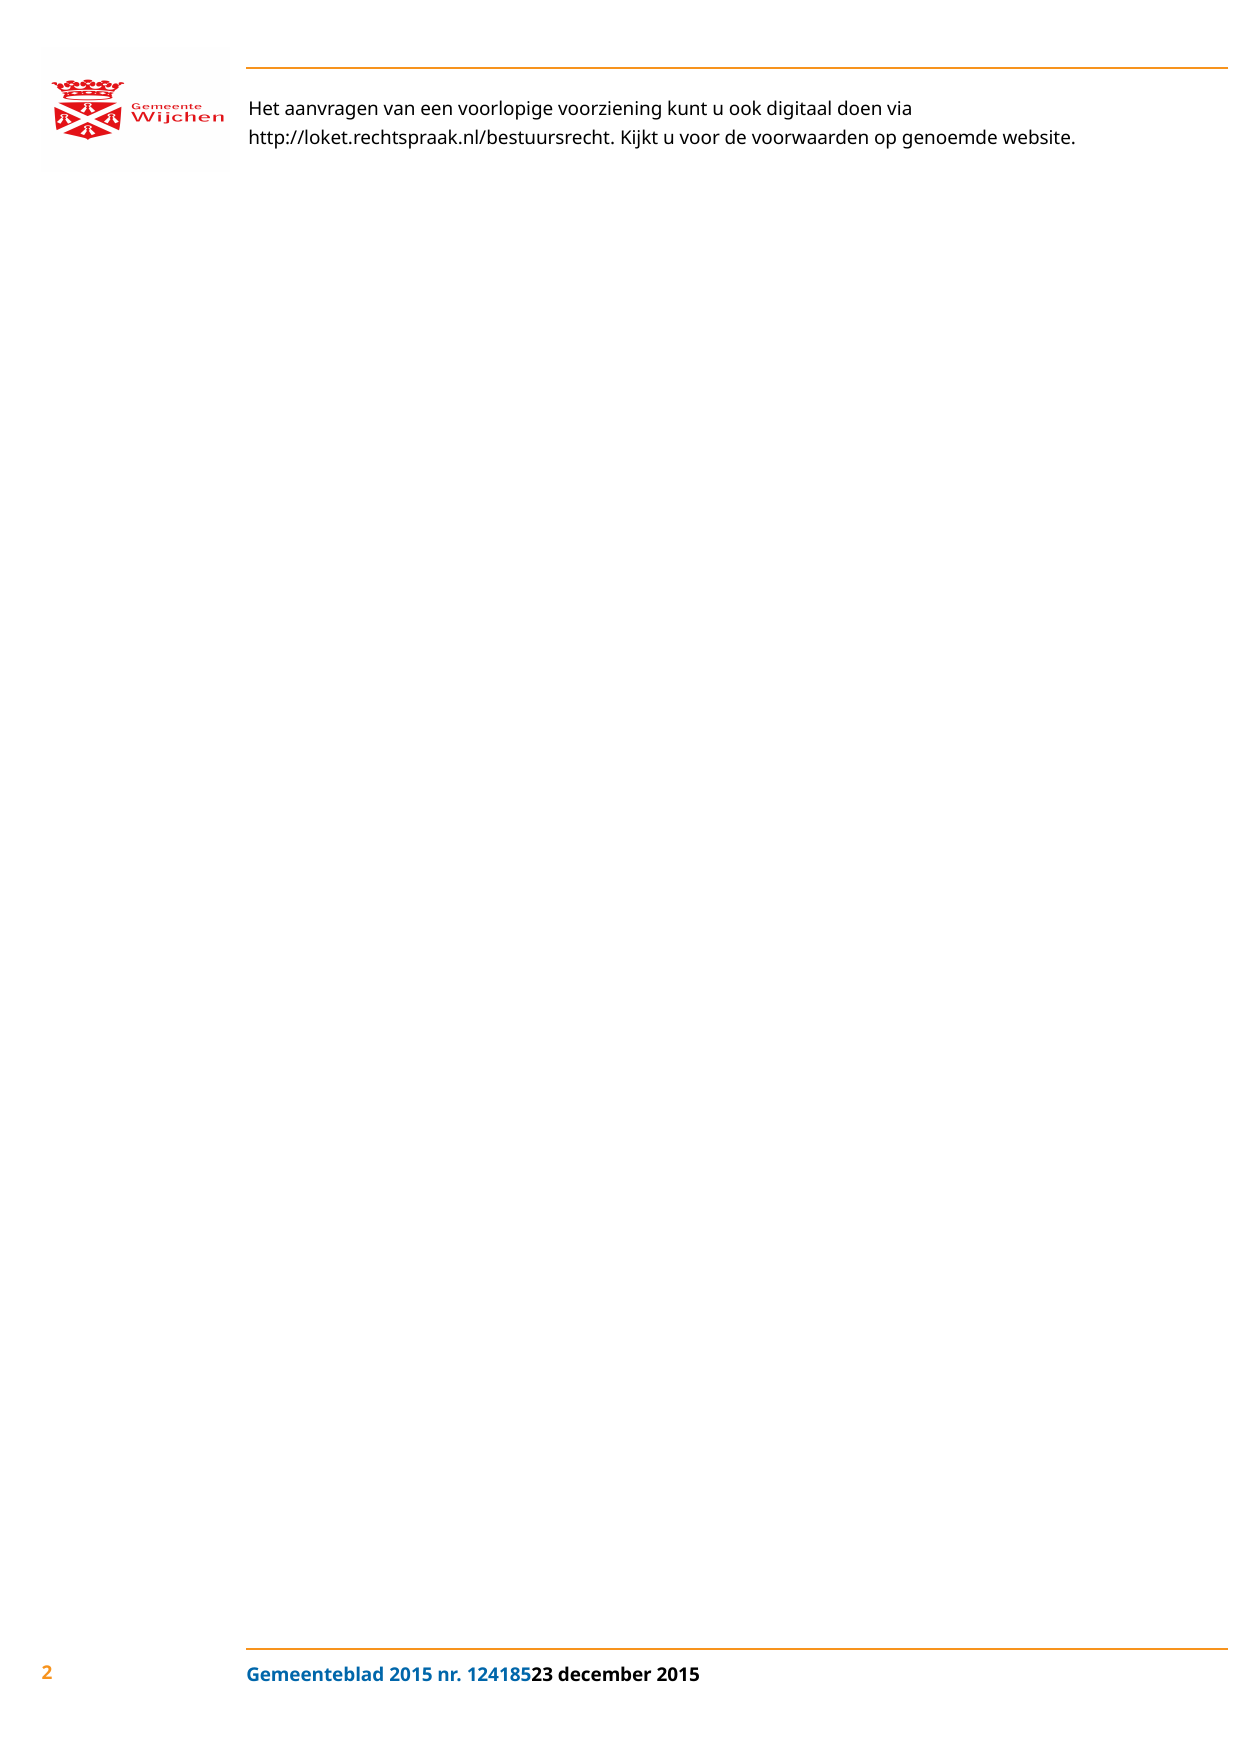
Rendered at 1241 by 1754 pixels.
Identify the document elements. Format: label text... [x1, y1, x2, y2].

picture [41, 47, 231, 172]
text Het aanvragen van een voorlopige voorziening kunt u ook digitaal doen via http://loket.rechtspraak.nl/bestuursrecht. Kijkt u voor de voorwaarden op genoemde website. [248, 95, 1152, 150]
